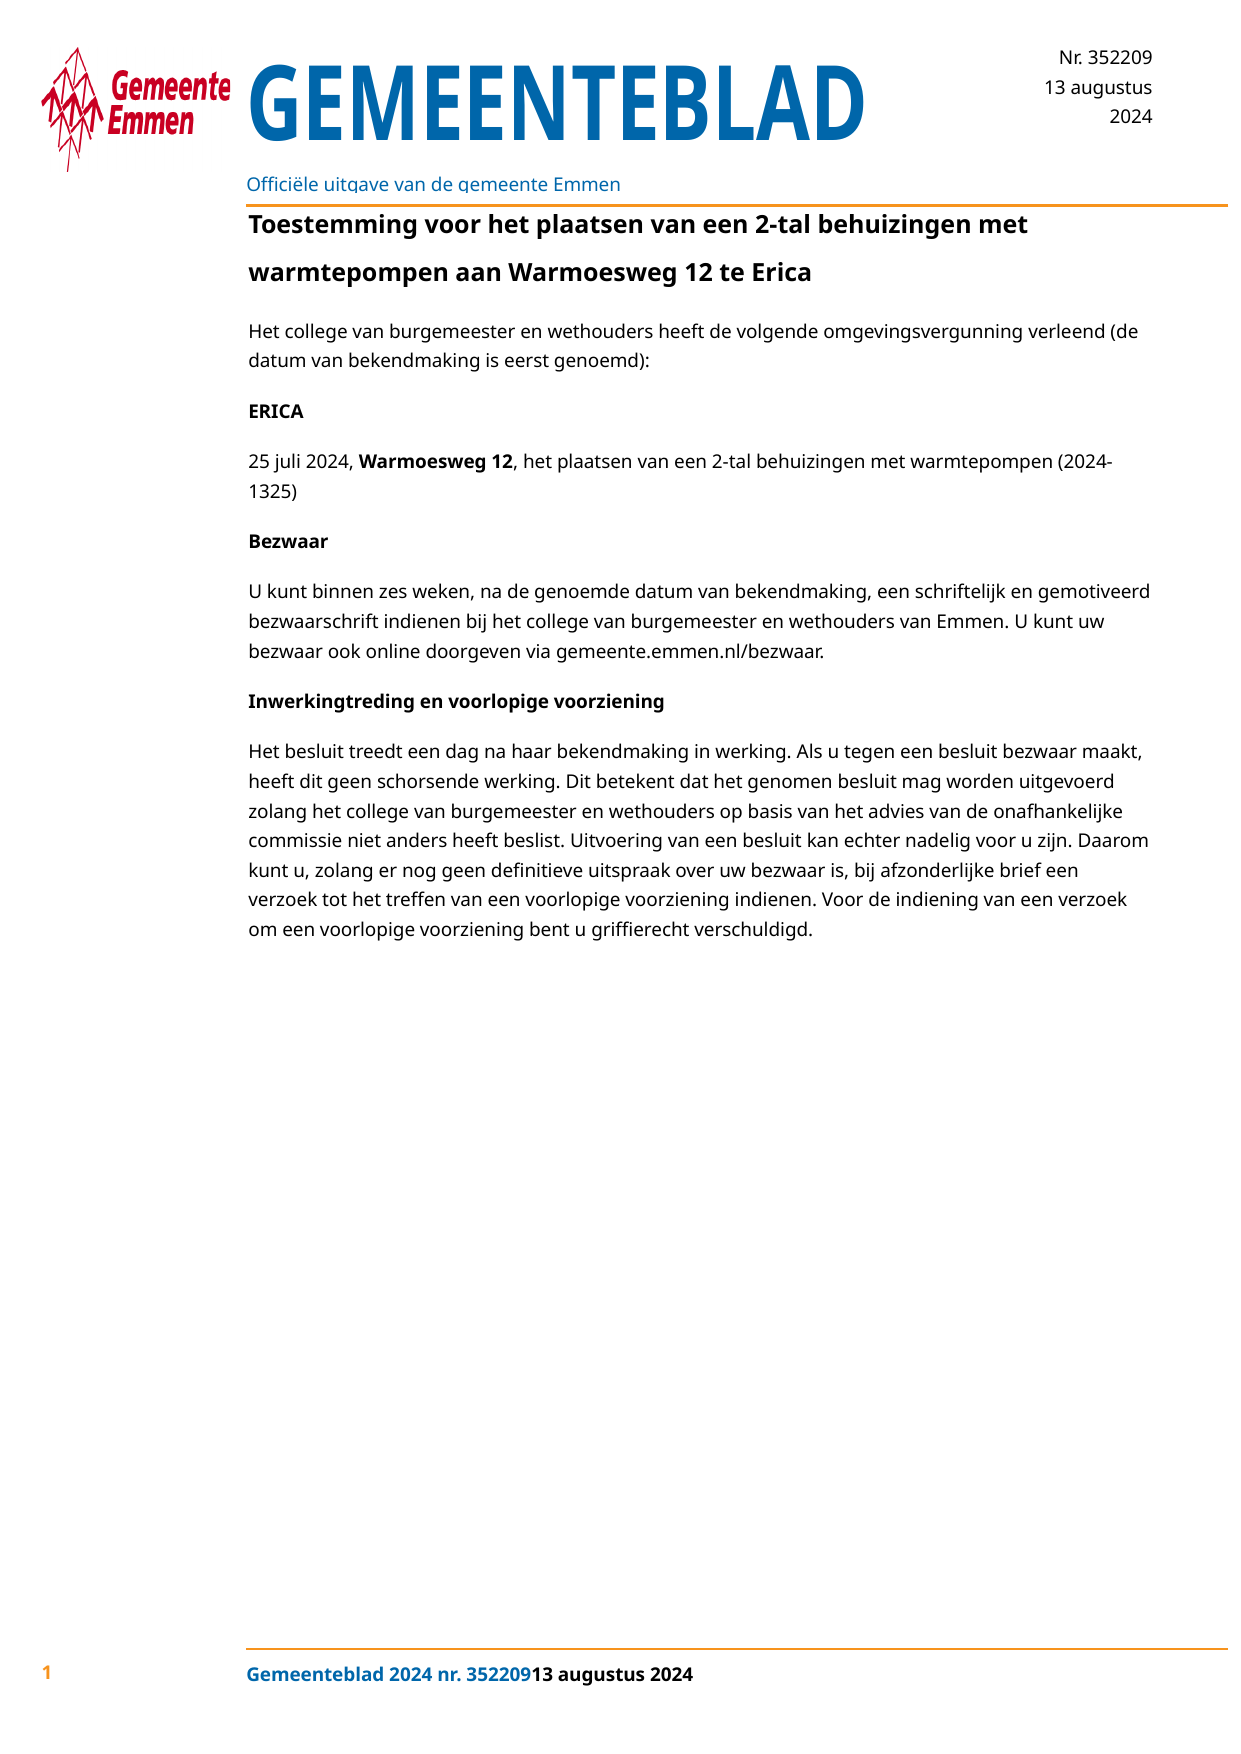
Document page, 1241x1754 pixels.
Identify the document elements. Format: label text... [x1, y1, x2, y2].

text ERICA [248, 398, 1152, 424]
text Toestemming voor het plaatsen van een 2-tal behuizingen met warmtepompen aan Warmoesweg 12 te Erica [248, 207, 1152, 288]
picture [41, 47, 231, 172]
text Het college van burgemeester en wethouders heeft de volgende omgevingsvergunning verleend (de datum van bekendmaking is eerst genoemd): [248, 318, 1152, 373]
text Inwerkingtreding en voorlopige voorziening [248, 688, 1152, 714]
text U kunt binnen zes weken, na de genoemde datum van bekendmaking, een schriftelijk en gemotiveerd bezwaarschrift indienen bij het college van burgemeester en wethouders van Emmen. U kunt uw bezwaar ook online doorgeven via gemeente.emmen.nl/bezwaar. [248, 579, 1152, 664]
text 25 juli 2024, Warmoesweg 12, het plaatsen van een 2-tal behuizingen met warmtepompen (2024-1325) [248, 448, 1152, 504]
text Het besluit treedt een dag na haar bekendmaking in werking. Als u tegen een besluit bezwaar maakt, heeft dit geen schorsende werking. Dit betekent dat het genomen besluit mag worden uitgevoerd zolang het college van burgemeester en wethouders op basis van het advies van de onafhankelijke commissie niet anders heeft beslist. Uitvoering van een besluit kan echter nadelig voor u zijn. Daarom kunt u, zolang er nog geen definitieve uitspraak over uw bezwaar is, bij afzonderlijke brief een verzoek tot het treffen van een voorlopige voorziening indienen. Voor de indiening van een verzoek om een voorlopige voorziening bent u griffierecht verschuldigd. [248, 739, 1152, 942]
text Bezwaar [248, 528, 1152, 554]
